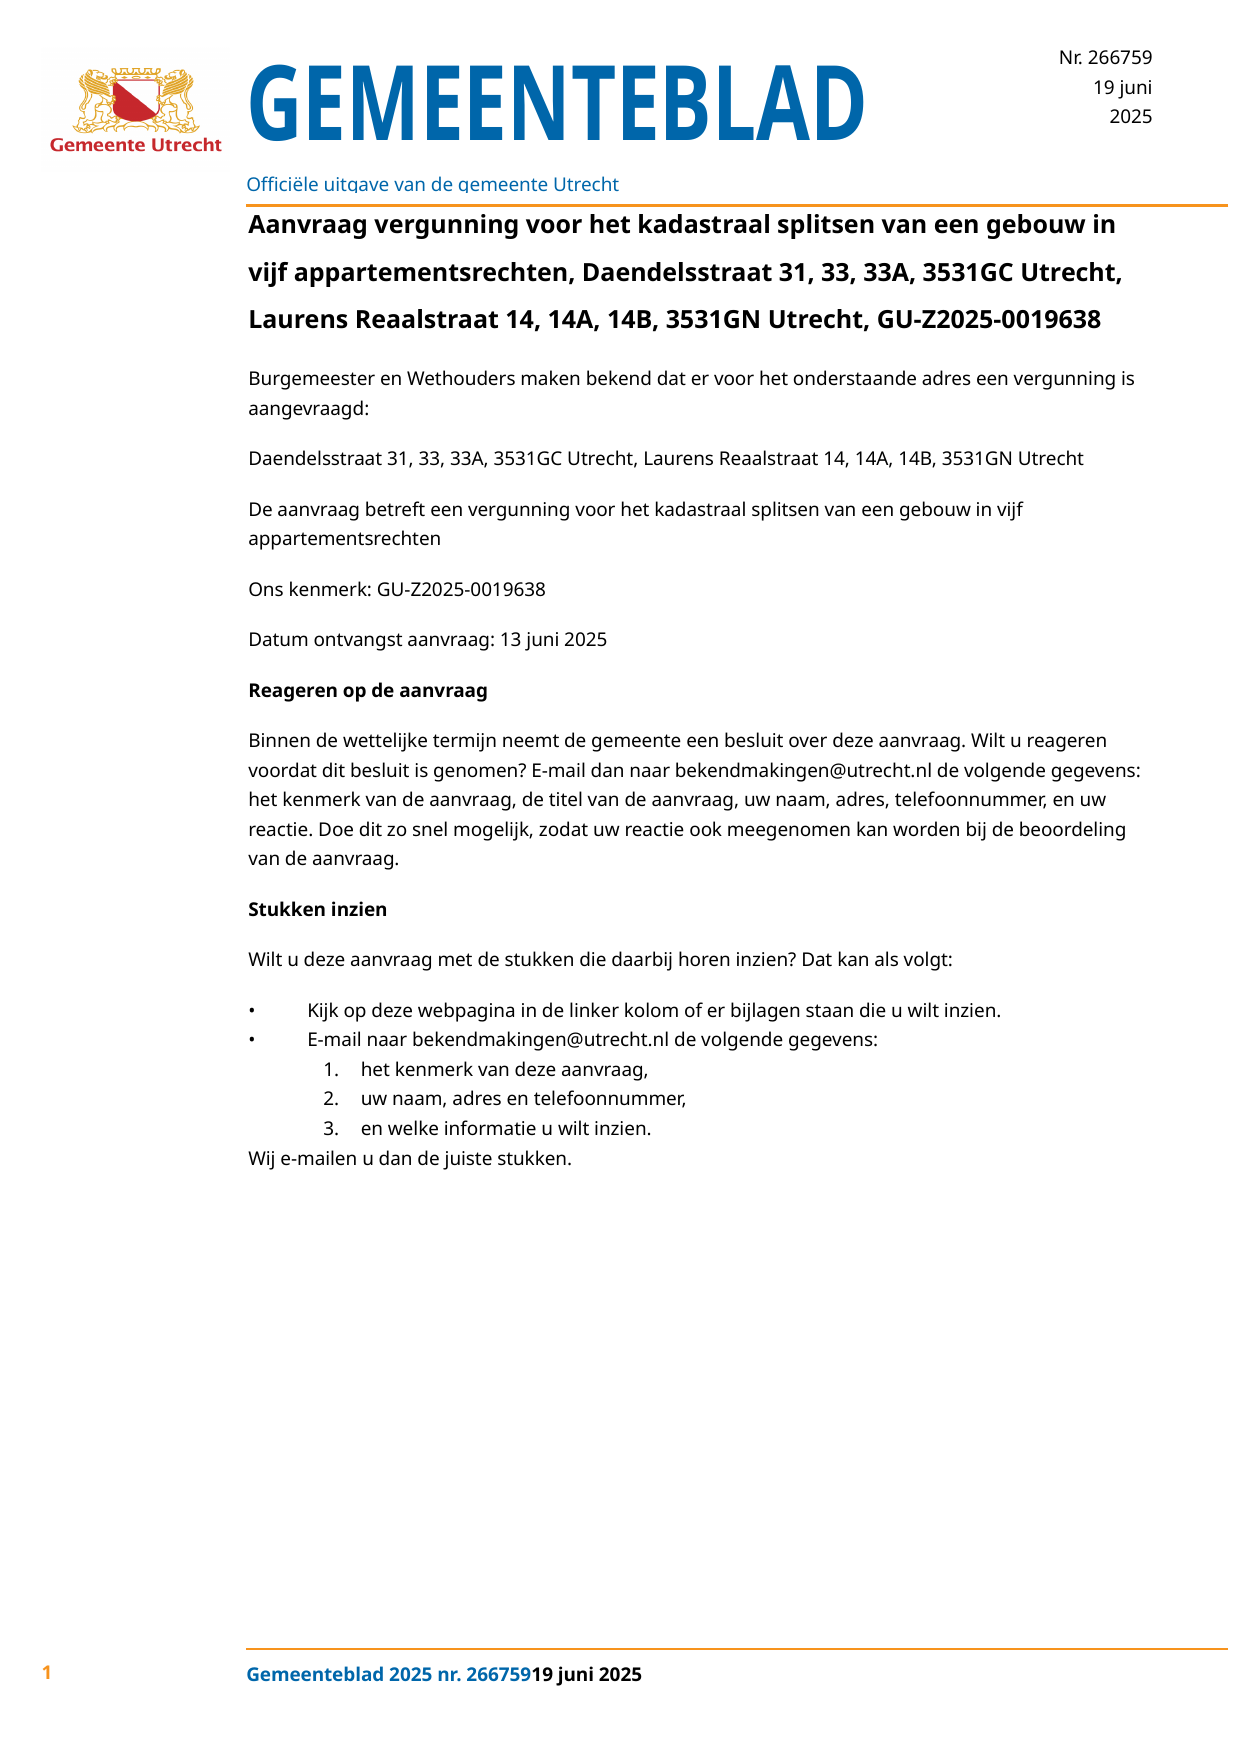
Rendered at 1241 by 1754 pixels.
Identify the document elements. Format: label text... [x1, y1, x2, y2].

picture [41, 47, 231, 172]
text Wilt u deze aanvraag met de stukken die daarbij horen inzien? Dat kan als volgt: [248, 946, 1152, 972]
text Ons kenmerk: GU-Z2025-0019638 [248, 576, 1152, 602]
text De aanvraag betreft een vergunning voor het kadastraal splitsen van een gebouw in vijf appartementsrechten [248, 496, 1152, 551]
text Stukken inzien [248, 896, 1152, 922]
text Datum ontvangst aanvraag: 13 juni 2025 [248, 626, 1152, 652]
list uw naam, adres en telefoonnummer, [323, 1086, 1152, 1111]
text Reageren op de aanvraag [248, 677, 1152, 702]
text Wij e-mailen u dan de juiste stukken. [248, 1145, 1152, 1170]
list E-mail naar bekendmakingen@utrecht.nl de volgende gegevens: [248, 1026, 1152, 1052]
list Kijk op deze webpagina in de linker kolom of er bijlagen staan die u wilt inzien. [248, 997, 1152, 1022]
text Binnen de wettelijke termijn neemt de gemeente een besluit over deze aanvraag. Wilt u reageren voordat dit besluit is genomen? E-mail dan naar bekendmakingen@utrecht.nl de volgende gegevens: het kenmerk van de aanvraag, de titel van de aanvraag, uw naam, adres, telefoonnummer, en uw reactie. Doe dit zo snel mogelijk, zodat uw reactie ook meegenomen kan worden bij de beoordeling van de aanvraag. [248, 727, 1152, 871]
list en welke informatie u wilt inzien. [323, 1115, 1152, 1141]
text Daendelsstraat 31, 33, 33A, 3531GC Utrecht, Laurens Reaalstraat 14, 14A, 14B, 3531GN Utrecht [248, 446, 1152, 471]
text Aanvraag vergunning voor het kadastraal splitsen van een gebouw in vijf appartementsrechten, Daendelsstraat 31, 33, 33A, 3531GC Utrecht, Laurens Reaalstraat 14, 14A, 14B, 3531GN Utrecht, GU-Z2025-0019638 [248, 207, 1152, 336]
list het kenmerk van deze aanvraag, [323, 1056, 1152, 1082]
text Burgemeester en Wethouders maken bekend dat er voor het onderstaande adres een vergunning is aangevraagd: [248, 366, 1152, 421]
